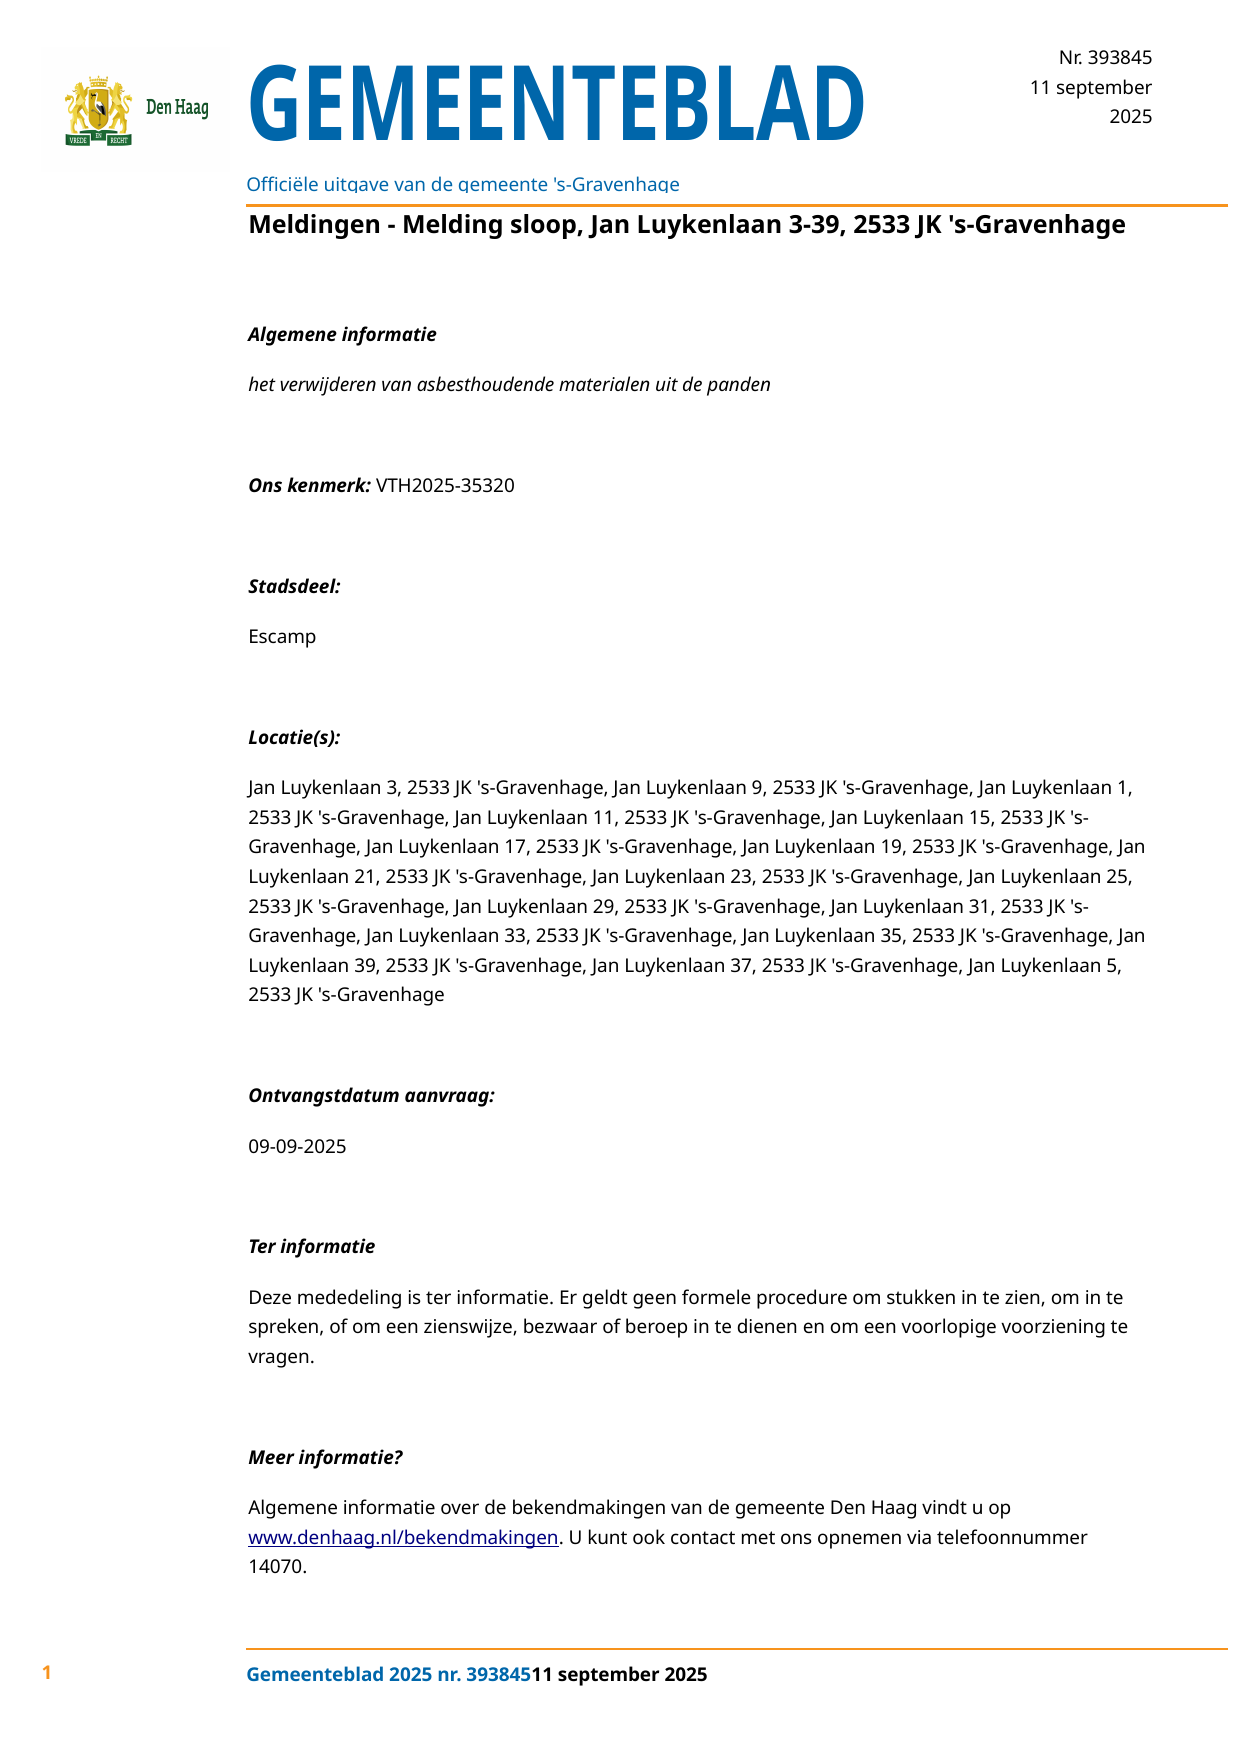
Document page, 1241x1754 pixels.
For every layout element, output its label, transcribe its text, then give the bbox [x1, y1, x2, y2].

picture [41, 47, 231, 172]
text Algemene informatie [248, 321, 1152, 346]
text Ons kenmerk: VTH2025-35320 [248, 472, 1152, 498]
text Meldingen - Melding sloop, Jan Luykenlaan 3-39, 2533 JK 's-Gravenhage [248, 207, 1152, 241]
text Meer informatie? [248, 1444, 1152, 1470]
text Locatie(s): [248, 724, 1152, 750]
text Escamp [248, 623, 1152, 649]
text het verwijderen van asbesthoudende materialen uit de panden [248, 371, 1152, 397]
text Algemene informatie over de bekendmakingen van de gemeente Den Haag vindt u op www.denhaag.nl/bekendmakingen. U kunt ook contact met ons opnemen via telefoonnummer 14070. [248, 1494, 1152, 1579]
text Jan Luykenlaan 3, 2533 JK 's-Gravenhage, Jan Luykenlaan 9, 2533 JK 's-Gravenhage, Jan Luykenlaan 1, 2533 JK 's-Gravenhage, Jan Luykenlaan 11, 2533 JK 's-Gravenhage, Jan Luykenlaan 15, 2533 JK 's-Gravenhage, Jan Luykenlaan 17, 2533 JK 's-Gravenhage, Jan Luykenlaan 19, 2533 JK 's-Gravenhage, Jan Luykenlaan 21, 2533 JK 's-Gravenhage, Jan Luykenlaan 23, 2533 JK 's-Gravenhage, Jan Luykenlaan 25, 2533 JK 's-Gravenhage, Jan Luykenlaan 29, 2533 JK 's-Gravenhage, Jan Luykenlaan 31, 2533 JK 's-Gravenhage, Jan Luykenlaan 33, 2533 JK 's-Gravenhage, Jan Luykenlaan 35, 2533 JK 's-Gravenhage, Jan Luykenlaan 39, 2533 JK 's-Gravenhage, Jan Luykenlaan 37, 2533 JK 's-Gravenhage, Jan Luykenlaan 5, 2533 JK 's-Gravenhage [248, 774, 1152, 1007]
text Ter informatie [248, 1234, 1152, 1259]
text Deze mededeling is ter informatie. Er geldt geen formele procedure om stukken in te zien, om in te spreken, of om een zienswijze, bezwaar of beroep in te dienen en om een voorlopige voorziening te vragen. [248, 1284, 1152, 1369]
text Ontvangstdatum aanvraag: [248, 1082, 1152, 1108]
text Stadsdeel: [248, 573, 1152, 598]
text 09-09-2025 [248, 1133, 1152, 1158]
